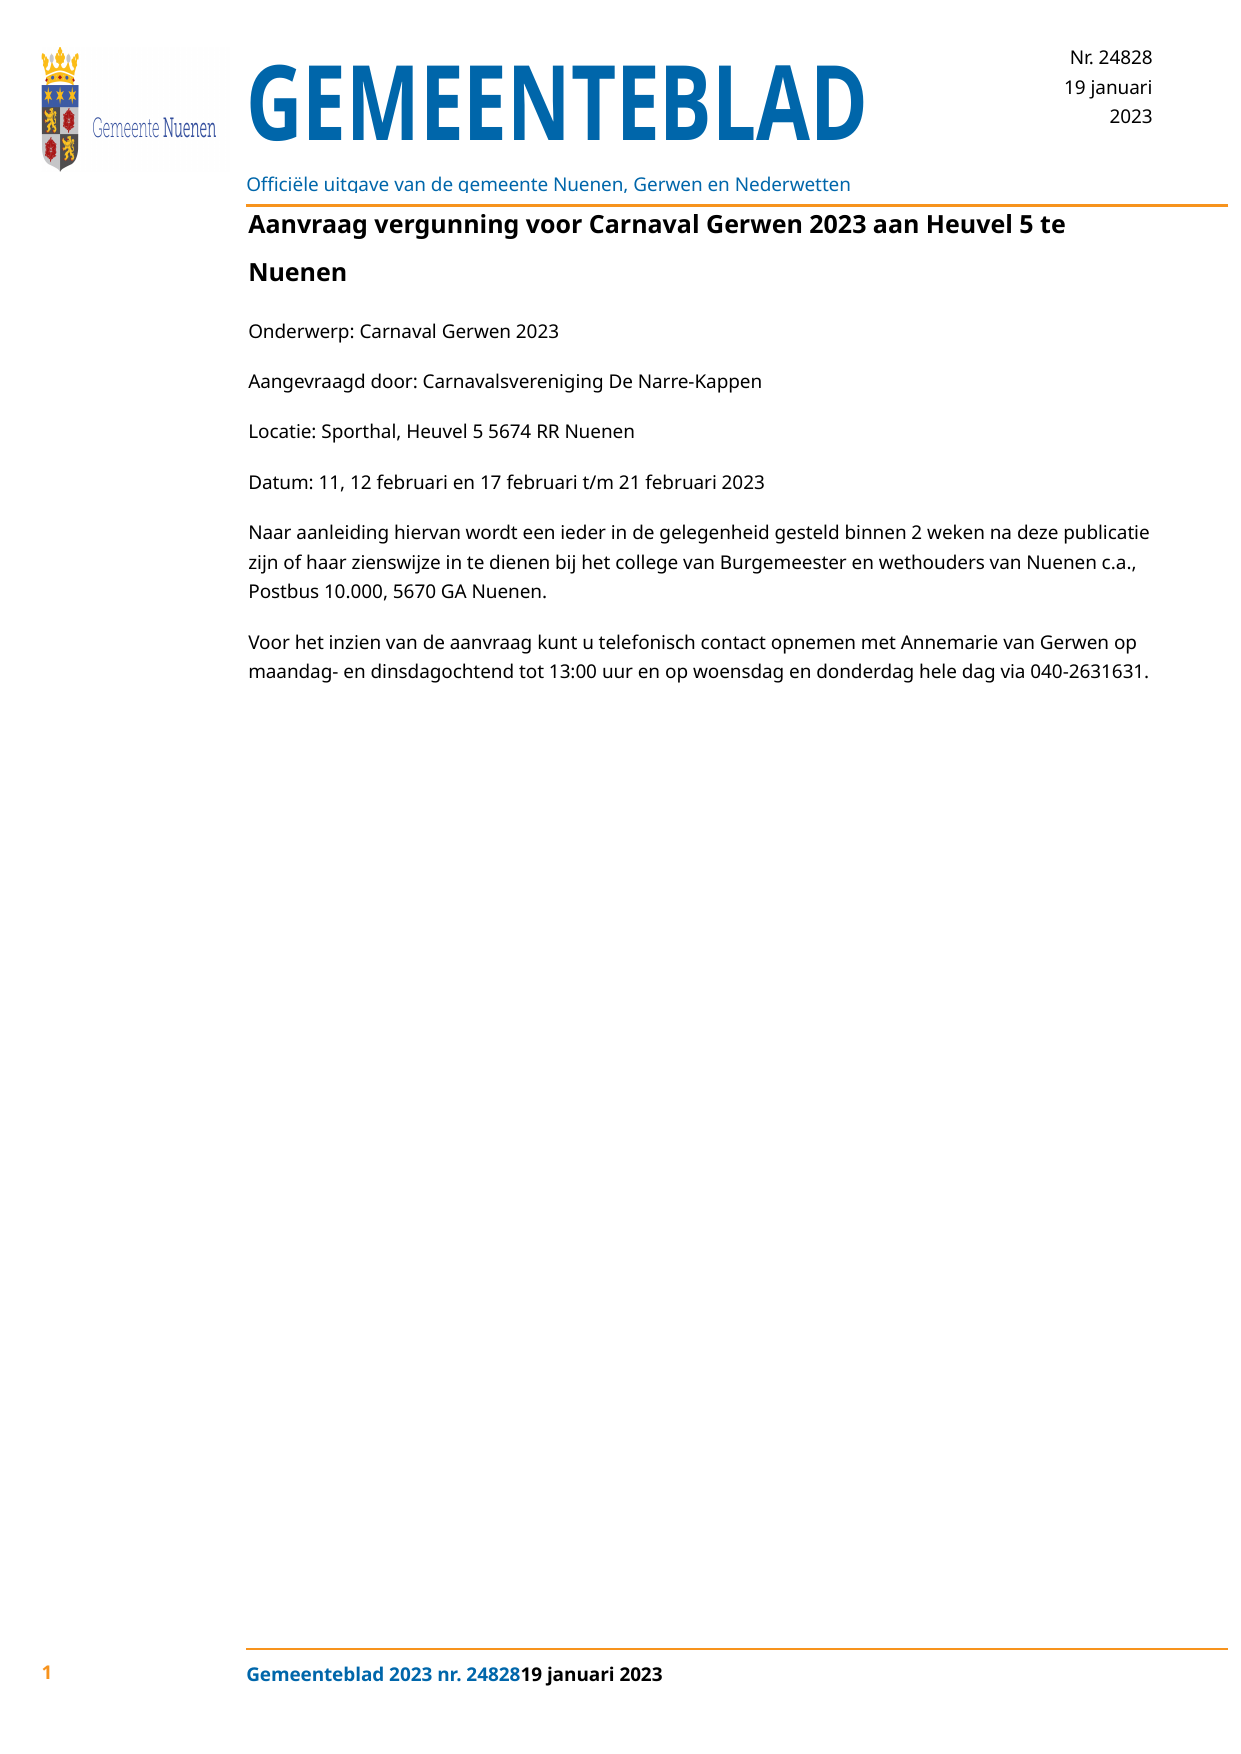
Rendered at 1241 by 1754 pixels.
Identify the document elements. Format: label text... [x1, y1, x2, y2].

text Aanvraag vergunning voor Carnaval Gerwen 2023 aan Heuvel 5 te Nuenen [248, 207, 1152, 288]
text Datum: 11, 12 februari en 17 februari t/m 21 februari 2023 [248, 469, 1152, 495]
text Voor het inzien van de aanvraag kunt u telefonisch contact opnemen met Annemarie van Gerwen op maandag- en dinsdagochtend tot 13:00 uur en op woensdag en donderdag hele dag via 040-2631631. [248, 629, 1152, 684]
text Naar aanleiding hiervan wordt een ieder in de gelegenheid gesteld binnen 2 weken na deze publicatie zijn of haar zienswijze in te dienen bij het college van Burgemeester en wethouders van Nuenen c.a., Postbus 10.000, 5670 GA Nuenen. [248, 519, 1152, 604]
text Aangevraagd door: Carnavalsvereniging De Narre-Kappen [248, 368, 1152, 394]
text Onderwerp: Carnaval Gerwen 2023 [248, 318, 1152, 344]
picture [41, 47, 231, 172]
text Locatie: Sporthal, Heuvel 5 5674 RR Nuenen [248, 419, 1152, 444]
